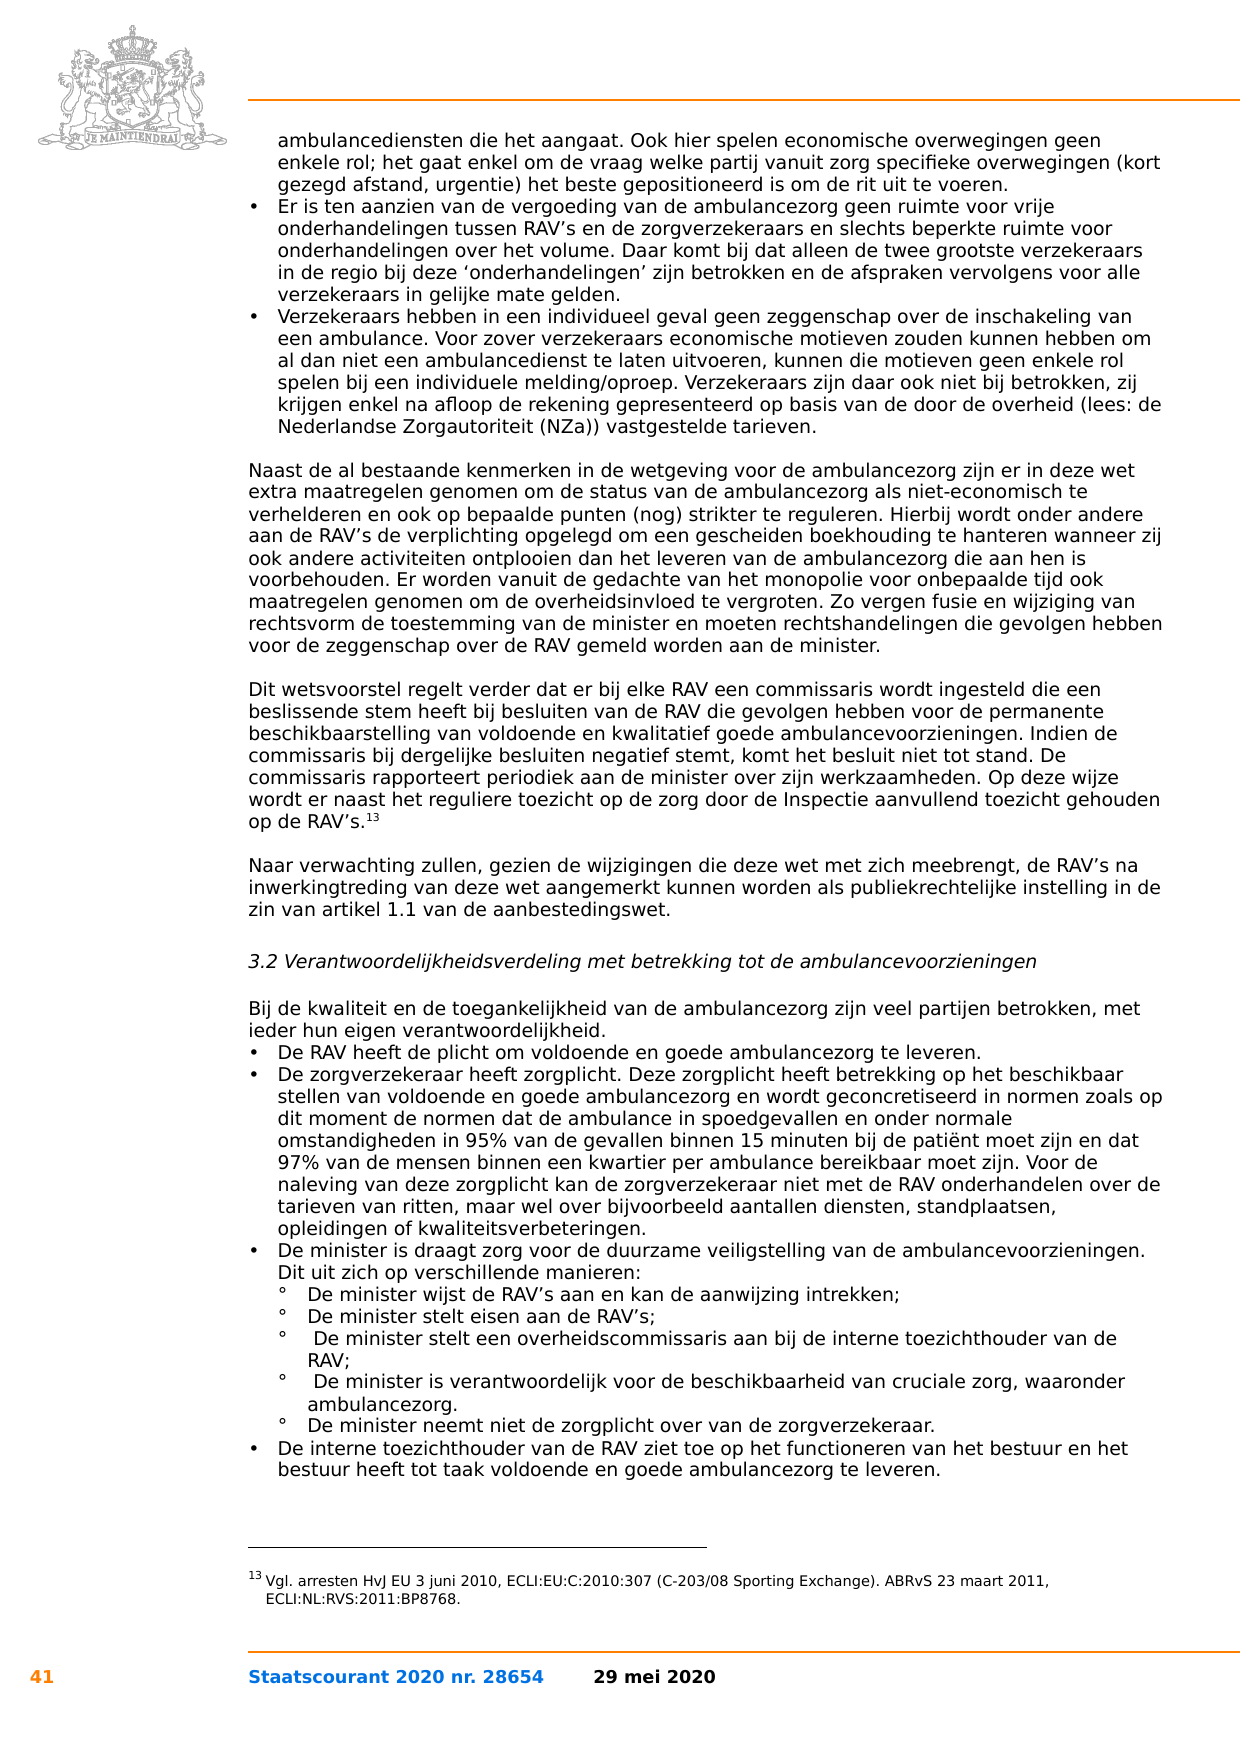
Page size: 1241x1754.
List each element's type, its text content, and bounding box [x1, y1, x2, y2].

text Naast de al bestaande kenmerken in de wetgeving voor de ambulancezorg zijn er in deze wet extra maatregelen genomen om de status van de ambulancezorg als niet-economisch te verhelderen en ook op bepaalde punten (nog) strikter te reguleren. Hierbij wordt onder andere aan de RAV’s de verplichting opgelegd om een gescheiden boekhouding te hanteren wanneer zij ook andere activiteiten ontplooien dan het leveren van de ambulancezorg die aan hen is voorbehouden. Er worden vanuit de gedachte van het monopolie voor onbepaalde tijd ook maatregelen genomen om de overheidsinvloed te vergroten. Zo vergen fusie en wijziging van rechtsvorm de toestemming van de minister en moeten rechtshandelingen die gevolgen hebben voor de zeggenschap over de RAV gemeld worden aan de minister. [248, 459, 1163, 657]
text ° De minister stelt een overheidscommissaris aan bij de interne toezichthouder van de RAV; [278, 1327, 1163, 1371]
text ambulancediensten die het aangaat. Ook hier spelen economische overwegingen geen enkele rol; het gaat enkel om de vraag welke partij vanuit zorg specifieke overwegingen (kort gezegd afstand, urgentie) het beste gepositioneerd is om de rit uit te voeren. [248, 130, 1163, 196]
text Dit wetsvoorstel regelt verder dat er bij elke RAV een commissaris wordt ingesteld die een beslissende stem heeft bij besluiten van de RAV die gevolgen hebben voor de permanente beschikbaarstelling van voldoende en kwalitatief goede ambulancevoorzieningen. Indien de commissaris bij dergelijke besluiten negatief stemt, komt het besluit niet tot stand. De commissaris rapporteert periodiek aan de minister over zijn werkzaamheden. Op deze wijze wordt er naast het reguliere toezicht op de zorg door de Inspectie aanvullend toezicht gehouden op de RAV’s. [248, 679, 1163, 833]
text ° De minister is verantwoordelijk voor de beschikbaarheid van cruciale zorg, waaronder ambulancezorg. [278, 1371, 1163, 1415]
text • De minister is draagt zorg voor de duurzame veiligstelling van de ambulancevoorzieningen. Dit uit zich op verschillende manieren: [248, 1239, 1163, 1283]
text ° De minister stelt eisen aan de RAV’s; [278, 1306, 1163, 1327]
text Naar verwachting zullen, gezien de wijzigingen die deze wet met zich meebrengt, de RAV’s na inwerkingtreding van deze wet aangemerkt kunnen worden als publiekrechtelijke instelling in de zin van artikel 1.1 van de aanbestedingswet. [248, 855, 1163, 921]
text ° De minister wijst de RAV’s aan en kan de aanwijzing intrekken; [278, 1283, 1163, 1306]
text • Verzekeraars hebben in een individueel geval geen zeggenschap over de inschakeling van een ambulance. Voor zover verzekeraars economische motieven zouden kunnen hebben om al dan niet een ambulancedienst te laten uitvoeren, kunnen die motieven geen enkele rol spelen bij een individuele melding/oproep. Verzekeraars zijn daar ook niet bij betrokken, zij krijgen enkel na afloop de rekening gepresenteerd op basis van de door de overheid (lees: de Nederlandse Zorgautoriteit (NZa)) vastgestelde tarieven. [248, 306, 1163, 438]
text Bij de kwaliteit en de toegankelijkheid van de ambulancezorg zijn veel partijen betrokken, met ieder hun eigen verantwoordelijkheid. [248, 998, 1163, 1042]
text • De RAV heeft de plicht om voldoende en goede ambulancezorg te leveren. [248, 1042, 1163, 1064]
subtitle 3.2 Verantwoordelijkheidsverdeling met betrekking tot de ambulancevoorzieningen [248, 951, 1163, 973]
picture [38, 25, 227, 150]
text • Er is ten aanzien van de vergoeding van de ambulancezorg geen ruimte voor vrije onderhandelingen tussen RAV’s en de zorgverzekeraars en slechts beperkte ruimte voor onderhandelingen over het volume. Daar komt bij dat alleen de twee grootste verzekeraars in de regio bij deze ‘onderhandelingen’ zijn betrokken en de afspraken vervolgens voor alle verzekeraars in gelijke mate gelden. [248, 196, 1163, 306]
text ° De minister neemt niet de zorgplicht over van de zorgverzekeraar. [278, 1415, 1163, 1437]
text Vgl. arresten HvJ EU 3 juni 2010, ECLI:EU:C:2010:307 (C-203/08 Sporting Exchange). ABRvS 23 maart 2011, ECLI:NL:RVS:2011:BP8768. [248, 1569, 1163, 1608]
text • De zorgverzekeraar heeft zorgplicht. Deze zorgplicht heeft betrekking op het beschikbaar stellen van voldoende en goede ambulancezorg en wordt geconcretiseerd in normen zoals op dit moment de normen dat de ambulance in spoedgevallen en onder normale omstandigheden in 95% van de gevallen binnen 15 minuten bij de patiënt moet zijn en dat 97% van de mensen binnen een kwartier per ambulance bereikbaar moet zijn. Voor de naleving van deze zorgplicht kan de zorgverzekeraar niet met de RAV onderhandelen over de tarieven van ritten, maar wel over bijvoorbeeld aantallen diensten, standplaatsen, opleidingen of kwaliteitsverbeteringen. [248, 1064, 1163, 1239]
text • De interne toezichthouder van de RAV ziet toe op het functioneren van het bestuur en het bestuur heeft tot taak voldoende en goede ambulancezorg te leveren. [248, 1437, 1163, 1481]
